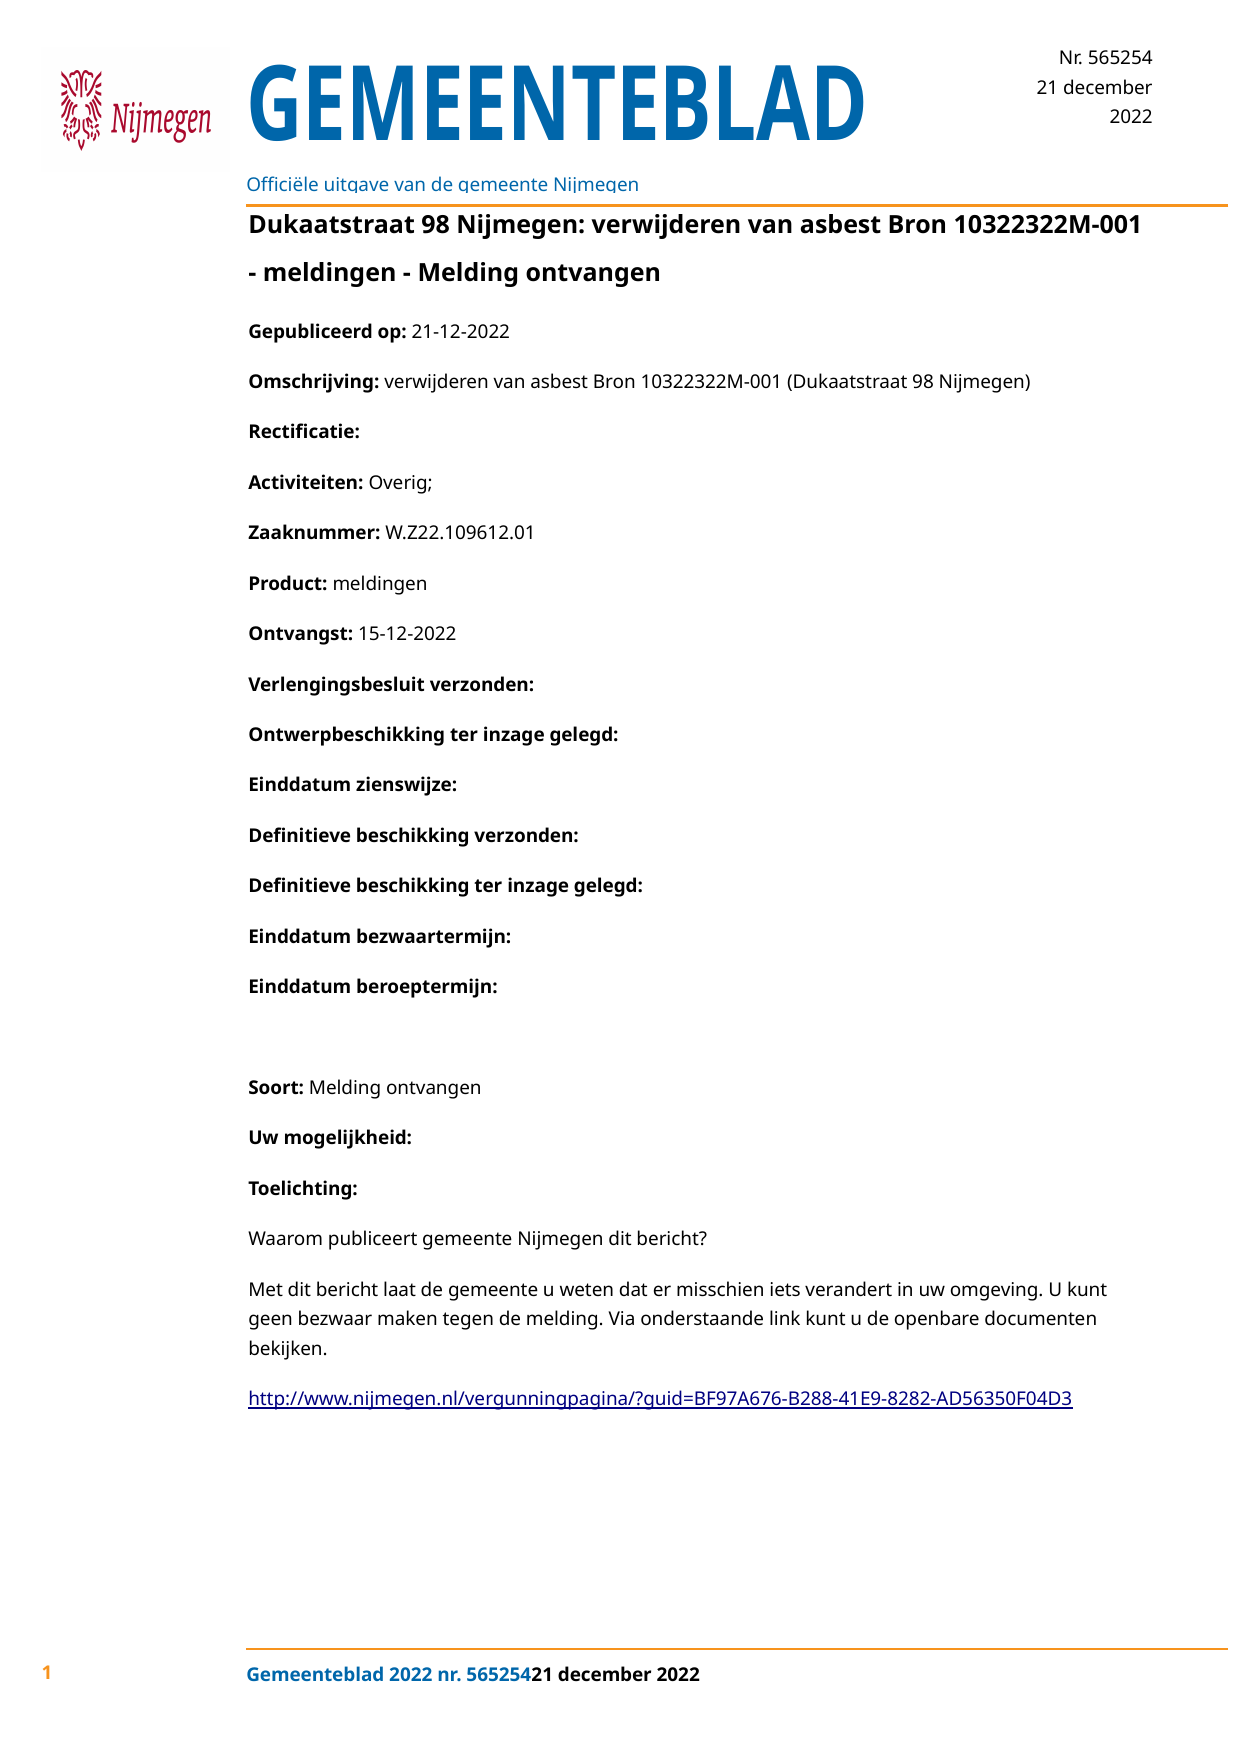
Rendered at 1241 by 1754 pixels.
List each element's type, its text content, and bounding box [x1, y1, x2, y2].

text Product: meldingen [248, 570, 1152, 596]
text Definitieve beschikking ter inzage gelegd: [248, 872, 1152, 898]
text Einddatum zienswijze: [248, 772, 1152, 797]
text http://www.nijmegen.nl/vergunningpagina/?guid=BF97A676-B288-41E9-8282-AD56350F04D3 [248, 1385, 1152, 1411]
text Definitieve beschikking verzonden: [248, 822, 1152, 848]
text Soort: Melding ontvangen [248, 1074, 1152, 1100]
picture [41, 47, 231, 172]
text Zaaknummer: W.Z22.109612.01 [248, 519, 1152, 545]
text Toelichting: [248, 1175, 1152, 1201]
text Ontwerpbeschikking ter inzage gelegd: [248, 721, 1152, 747]
text Met dit bericht laat de gemeente u weten dat er misschien iets verandert in uw omgeving. U kunt geen bezwaar maken tegen de melding. Via onderstaande link kunt u de openbare documenten bekijken. [248, 1276, 1152, 1361]
text Activiteiten: Overig; [248, 469, 1152, 495]
text Waarom publiceert gemeente Nijmegen dit bericht? [248, 1225, 1152, 1251]
text Omschrijving: verwijderen van asbest Bron 10322322M-001 (Dukaatstraat 98 Nijmegen) [248, 368, 1152, 394]
text Einddatum bezwaartermijn: [248, 923, 1152, 949]
text Einddatum beroeptermijn: [248, 973, 1152, 999]
text Ontvangst: 15-12-2022 [248, 620, 1152, 646]
text Verlengingsbesluit verzonden: [248, 671, 1152, 697]
text Uw mogelijkheid: [248, 1124, 1152, 1150]
text Gepubliceerd op: 21-12-2022 [248, 318, 1152, 344]
text Rectificatie: [248, 419, 1152, 444]
text Dukaatstraat 98 Nijmegen: verwijderen van asbest Bron 10322322M-001 - meldingen - Melding ontvangen [248, 207, 1152, 288]
